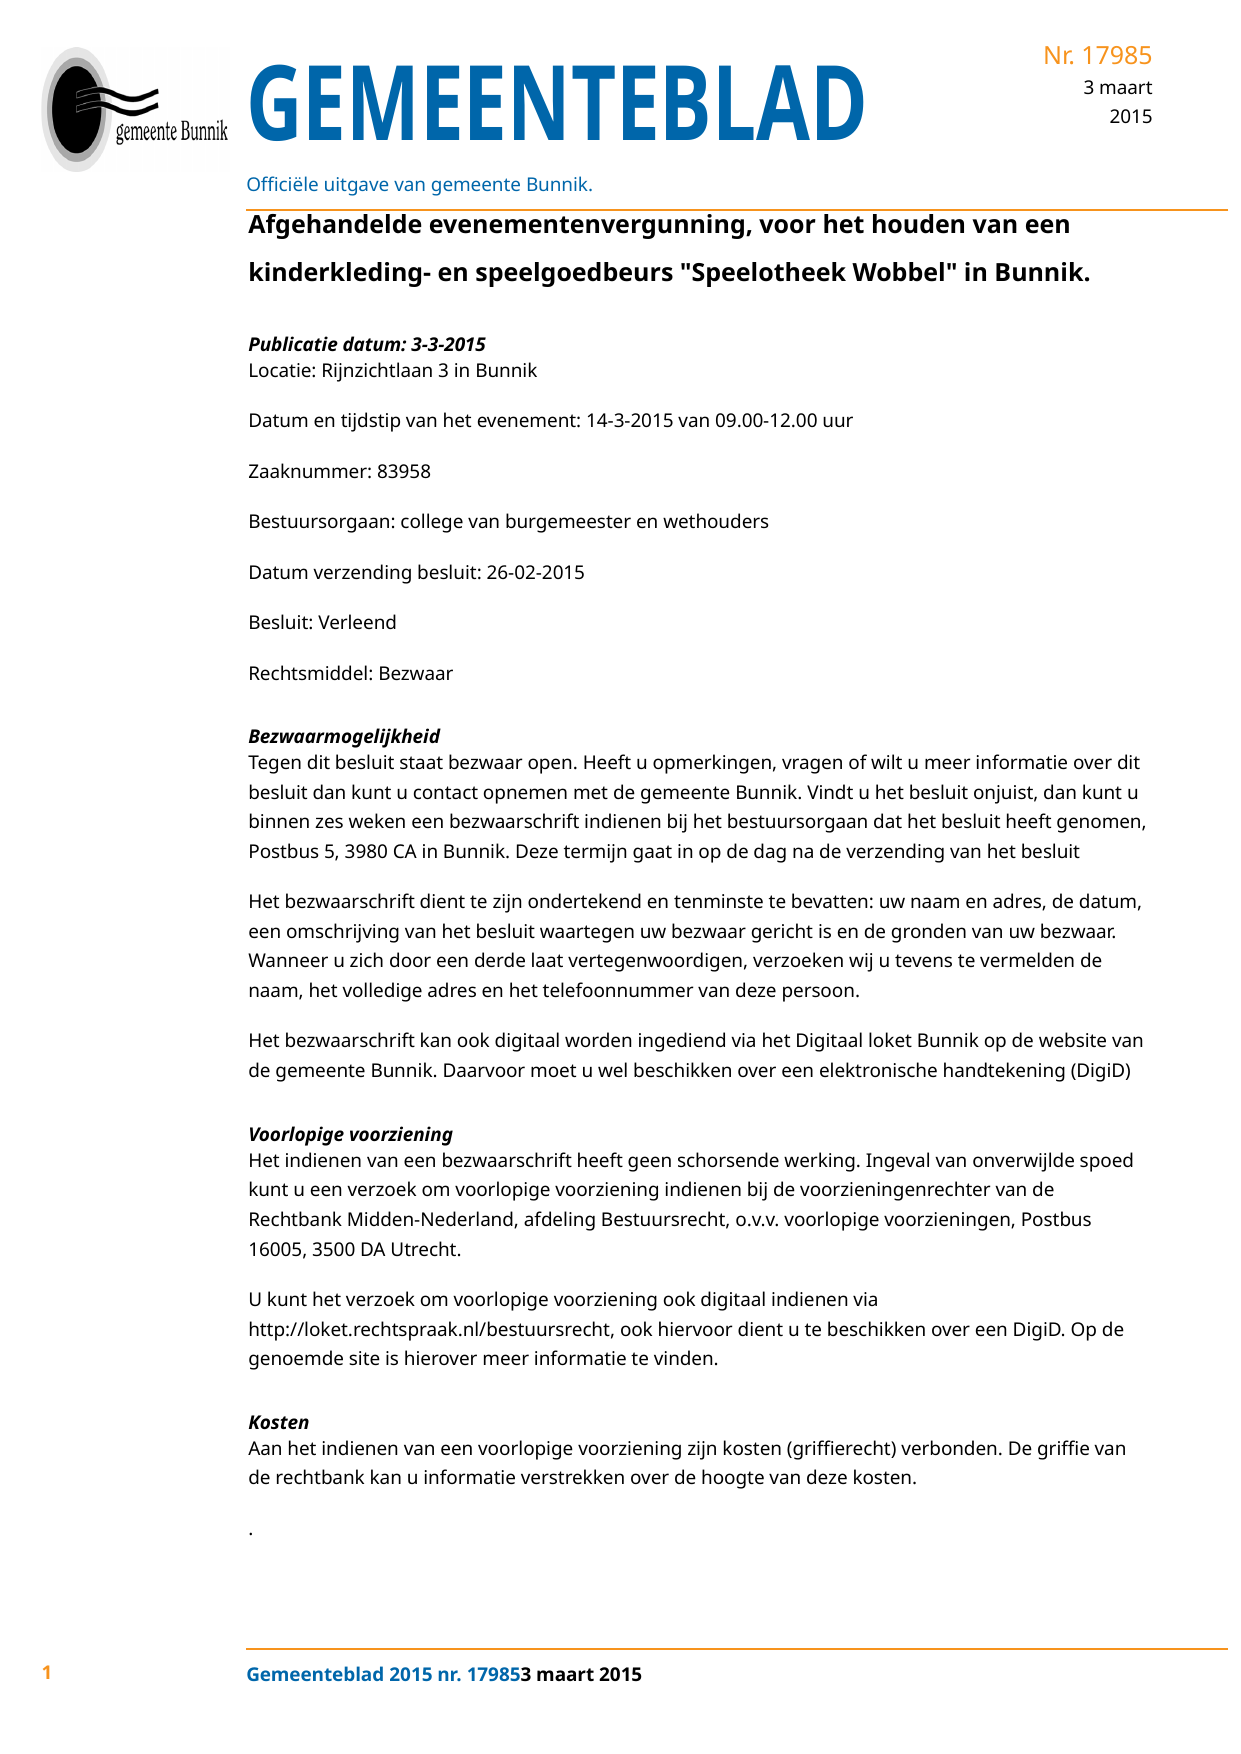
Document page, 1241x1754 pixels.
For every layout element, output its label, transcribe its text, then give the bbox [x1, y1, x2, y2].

text Publicatie datum: 3-3-2015 [248, 331, 1152, 357]
text Datum en tijdstip van het evenement: 14-3-2015 van 09.00-12.00 uur [248, 408, 1152, 433]
text Rechtsmiddel: Bezwaar [248, 660, 1152, 685]
picture [41, 47, 231, 172]
text Het bezwaarschrift kan ook digitaal worden ingediend via het Digitaal loket Bunnik op de website van de gemeente Bunnik. Daarvoor moet u wel beschikken over een elektronische handtekening (DigiD) [248, 1028, 1152, 1083]
text Zaaknummer: 83958 [248, 458, 1152, 484]
text Aan het indienen van een voorlopige voorziening zijn kosten (griffierecht) verbonden. De griffie van de rechtbank kan u informatie verstrekken over de hoogte van deze kosten. [248, 1435, 1152, 1490]
text Het bezwaarschrift dient te zijn ondertekend en tenminste te bevatten: uw naam en adres, de datum, een omschrijving van het besluit waartegen uw bezwaar gericht is en de gronden van uw bezwaar. Wanneer u zich door een derde laat vertegenwoordigen, verzoeken wij u tevens te vermelden de naam, het volledige adres en het telefoonnummer van deze persoon. [248, 888, 1152, 1003]
text Tegen dit besluit staat bezwaar open. Heeft u opmerkingen, vragen of wilt u meer informatie over dit besluit dan kunt u contact opnemen met de gemeente Bunnik. Vindt u het besluit onjuist, dan kunt u binnen zes weken een bezwaarschrift indienen bij het bestuursorgaan dat het besluit heeft genomen, Postbus 5, 3980 CA in Bunnik. Deze termijn gaat in op de dag na de verzending van het besluit [248, 749, 1152, 864]
text Locatie: Rijnzichtlaan 3 in Bunnik [248, 357, 1152, 383]
text Bezwaarmogelijkheid [248, 724, 1152, 749]
text Besluit: Verleend [248, 609, 1152, 635]
text . [248, 1515, 1152, 1541]
text Kosten [248, 1409, 1152, 1435]
text Bestuursorgaan: college van burgemeester en wethouders [248, 508, 1152, 534]
text Afgehandelde evenementenvergunning, voor het houden van een kinderkleding- en speelgoedbeurs "Speelotheek Wobbel" in Bunnik. [248, 211, 1152, 288]
text Voorlopige voorziening [248, 1121, 1152, 1147]
text U kunt het verzoek om voorlopige voorziening ook digitaal indienen via http://loket.rechtspraak.nl/bestuursrecht, ook hiervoor dient u te beschikken over een DigiD. Op de genoemde site is hierover meer informatie te vinden. [248, 1286, 1152, 1371]
text Het indienen van een bezwaarschrift heeft geen schorsende werking. Ingeval van onverwijlde spoed kunt u een verzoek om voorlopige voorziening indienen bij de voorzieningenrechter van de Rechtbank Midden-Nederland, afdeling Bestuursrecht, o.v.v. voorlopige voorzieningen, Postbus 16005, 3500 DA Utrecht. [248, 1147, 1152, 1261]
text Datum verzending besluit: 26-02-2015 [248, 559, 1152, 584]
